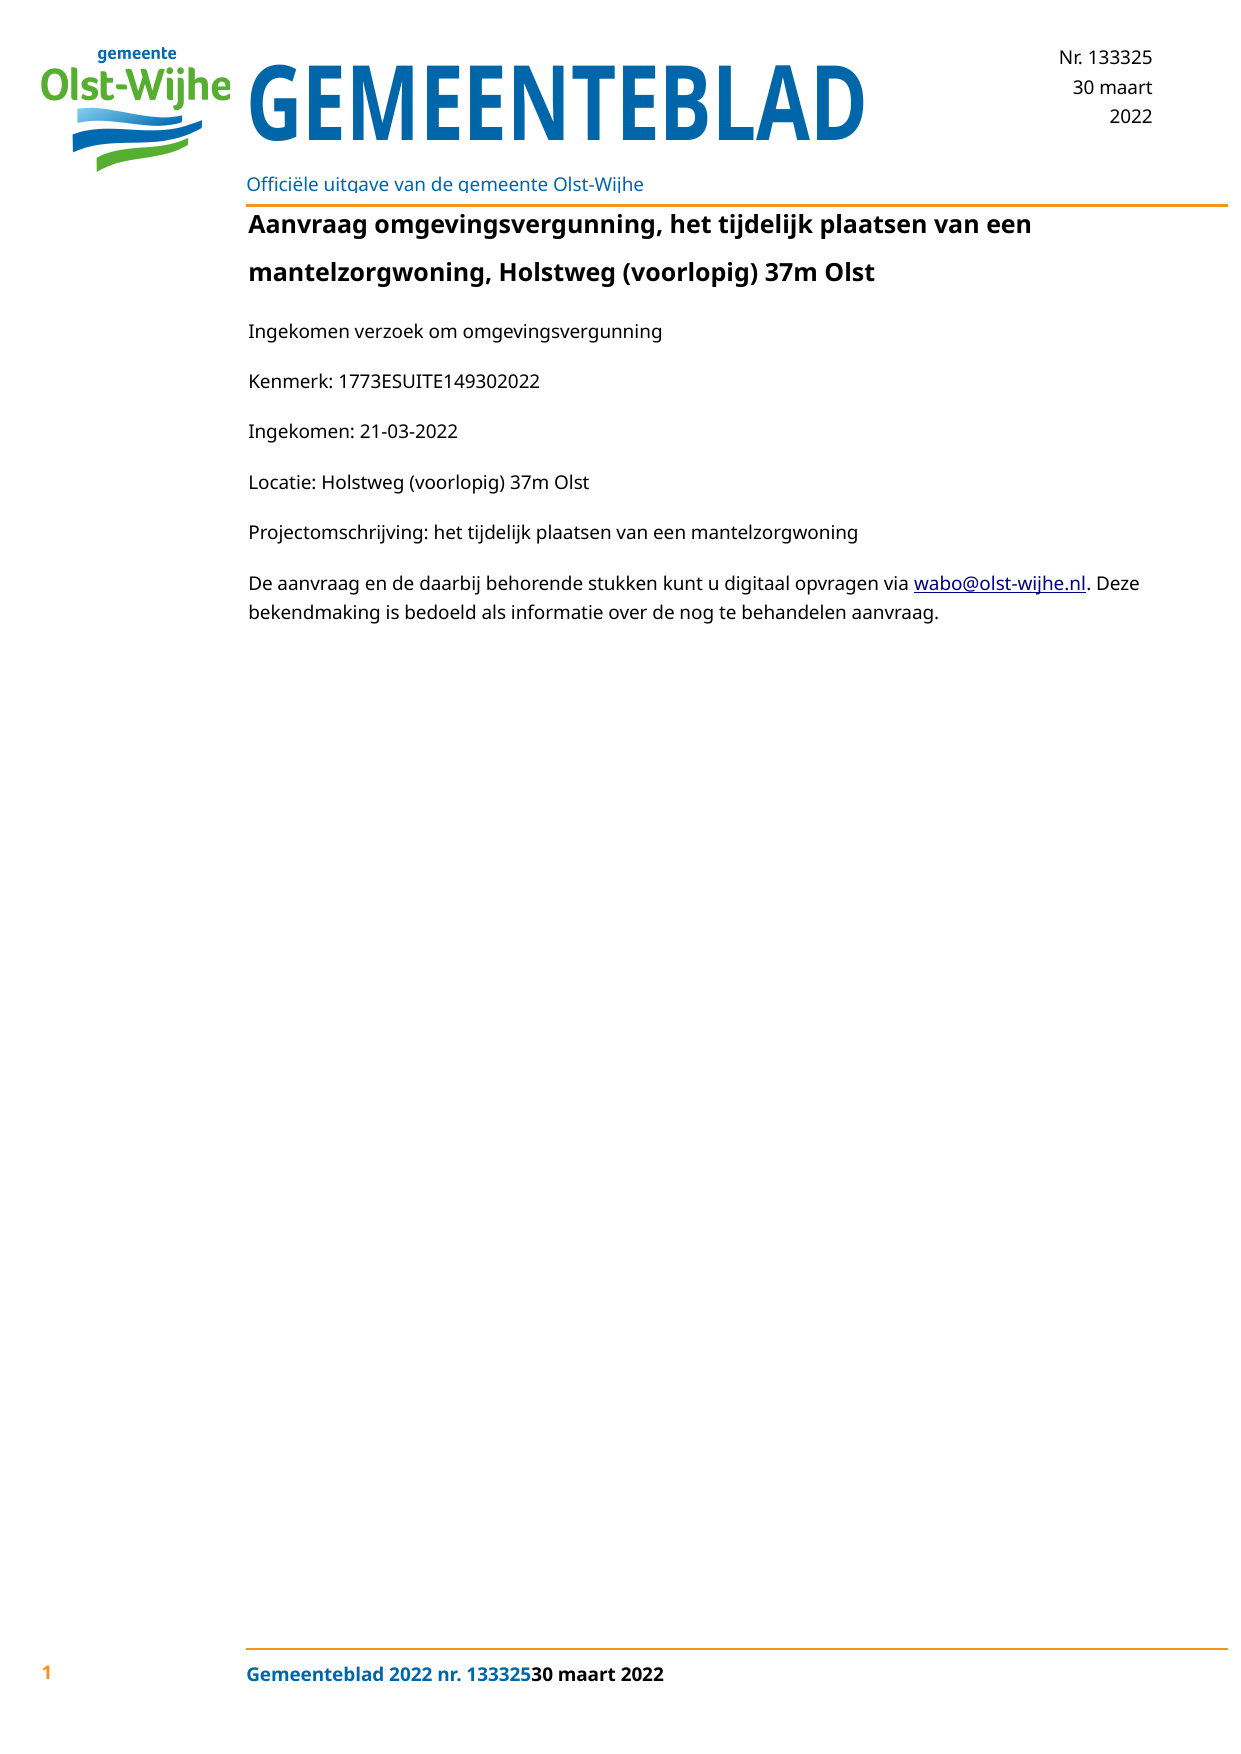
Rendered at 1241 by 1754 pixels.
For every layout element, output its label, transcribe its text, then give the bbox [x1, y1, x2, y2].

text Ingekomen verzoek om omgevingsvergunning [248, 318, 1152, 344]
picture [41, 47, 231, 172]
text De aanvraag en de daarbij behorende stukken kunt u digitaal opvragen via wabo@olst-wijhe.nl. Deze bekendmaking is bedoeld als informatie over de nog te behandelen aanvraag. [248, 570, 1152, 625]
text Kenmerk: 1773ESUITE149302022 [248, 368, 1152, 394]
text Ingekomen: 21-03-2022 [248, 419, 1152, 444]
text Locatie: Holstweg (voorlopig) 37m Olst [248, 469, 1152, 495]
text Projectomschrijving: het tijdelijk plaatsen van een mantelzorgwoning [248, 519, 1152, 545]
text Aanvraag omgevingsvergunning, het tijdelijk plaatsen van een mantelzorgwoning, Holstweg (voorlopig) 37m Olst [248, 207, 1152, 288]
